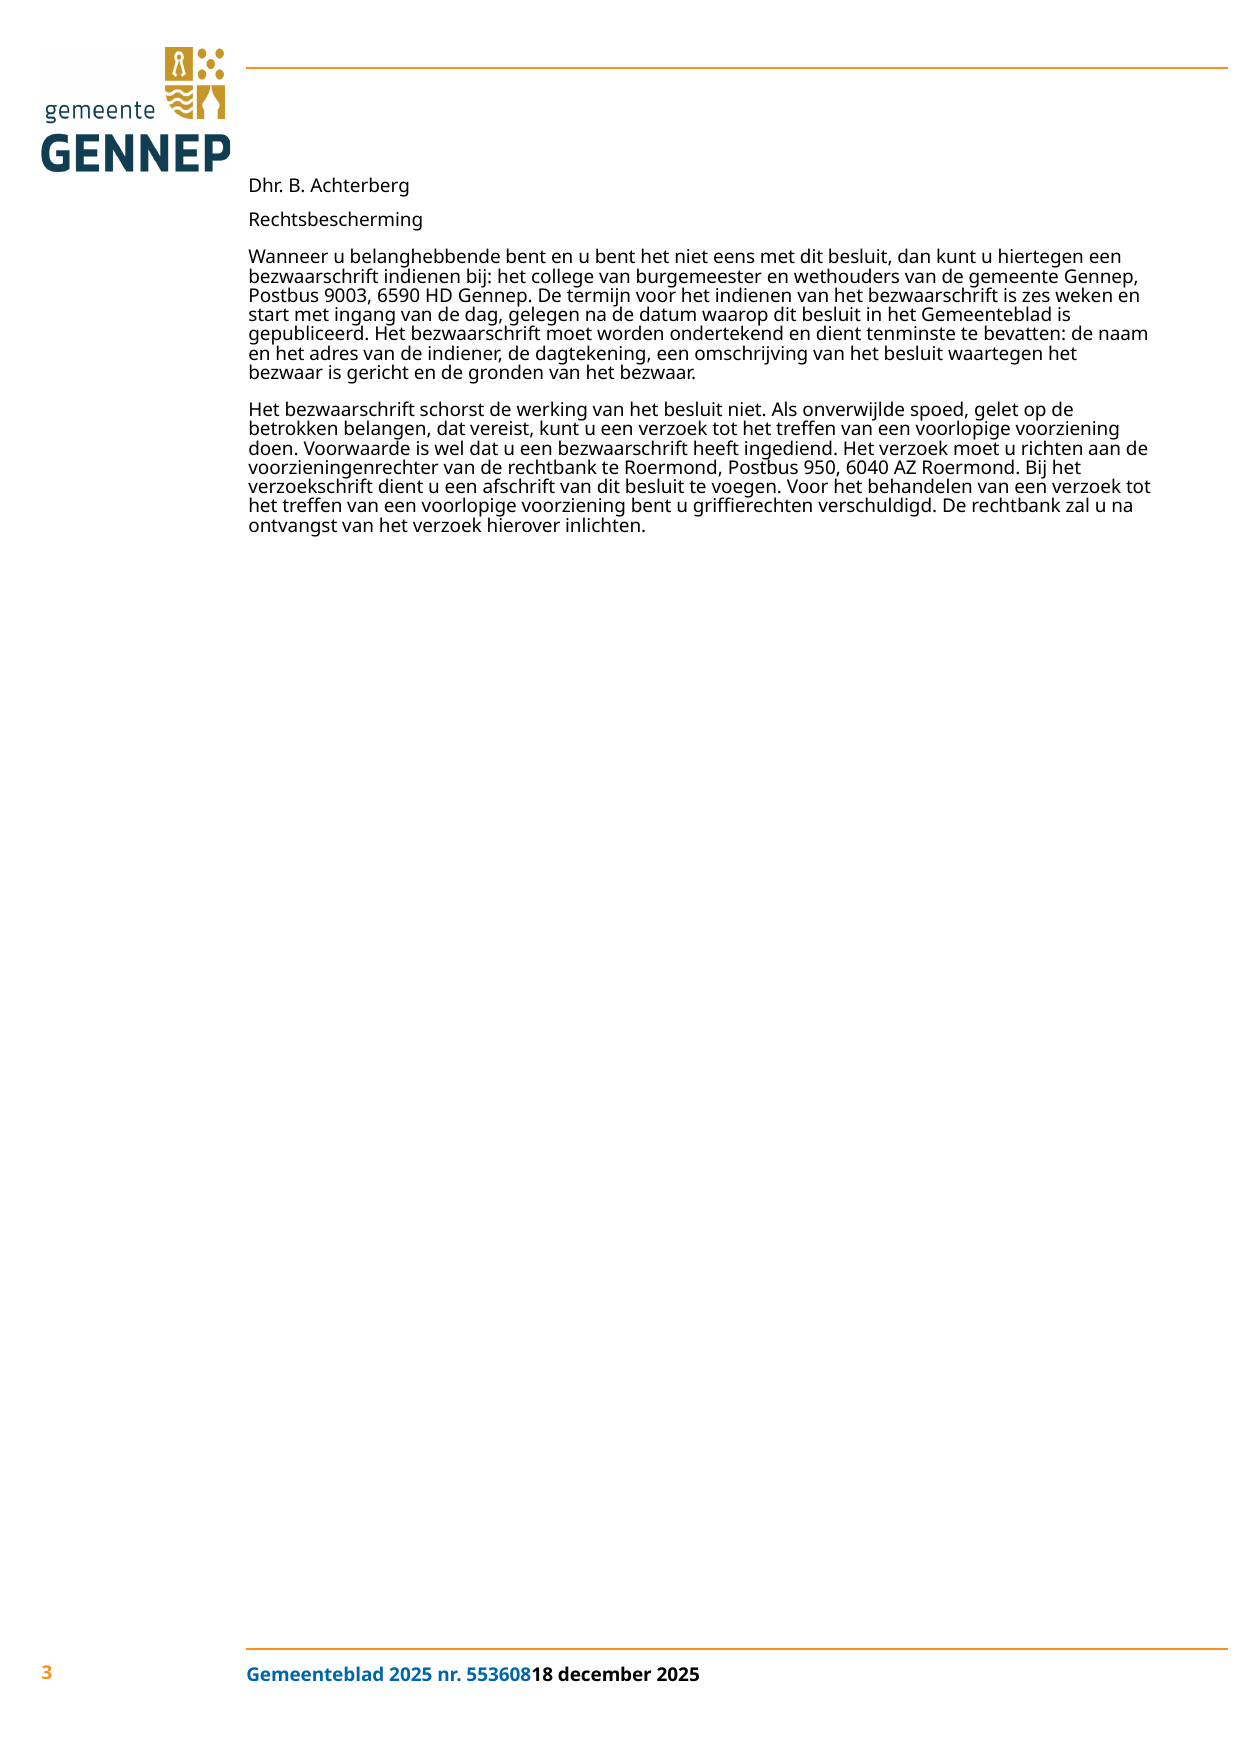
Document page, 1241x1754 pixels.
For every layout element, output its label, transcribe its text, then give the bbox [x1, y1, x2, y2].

text Wanneer u belanghebbende bent en u bent het niet eens met dit besluit, dan kunt u hiertegen een bezwaarschrift indienen bij: het college van burgemeester en wethouders van de gemeente Gennep, Postbus 9003, 6590 HD Gennep. De termijn voor het indienen van het bezwaarschrift is zes weken en start met ingang van de dag, gelegen na de datum waarop dit besluit in het Gemeenteblad is gepubliceerd. Het bezwaarschrift moet worden ondertekend en dient tenminste te bevatten: de naam en het adres van de indiener, de dagtekening, een omschrijving van het besluit waartegen het bezwaar is gericht en de gronden van het bezwaar. [248, 248, 1152, 383]
picture [41, 47, 231, 172]
text Het bezwaarschrift schorst de werking van het besluit niet. Als onverwijlde spoed, gelet op de betrokken belangen, dat vereist, kunt u een verzoek tot het treffen van een voorlopige voorziening doen. Voorwaarde is wel dat u een bezwaarschrift heeft ingediend. Het verzoek moet u richten aan de voorzieningenrechter van de rechtbank te Roermond, Postbus 950, 6040 AZ Roermond. Bij het verzoekschrift dient u een afschrift van dit besluit te voegen. Voor het behandelen van een verzoek tot het treffen van een voorlopige voorziening bent u griffierechten verschuldigd. De rechtbank zal u na ontvangst van het verzoek hierover inlichten. [248, 401, 1152, 536]
text Dhr. B. Achterberg [248, 172, 1152, 198]
text Rechtsbescherming [248, 211, 1152, 231]
